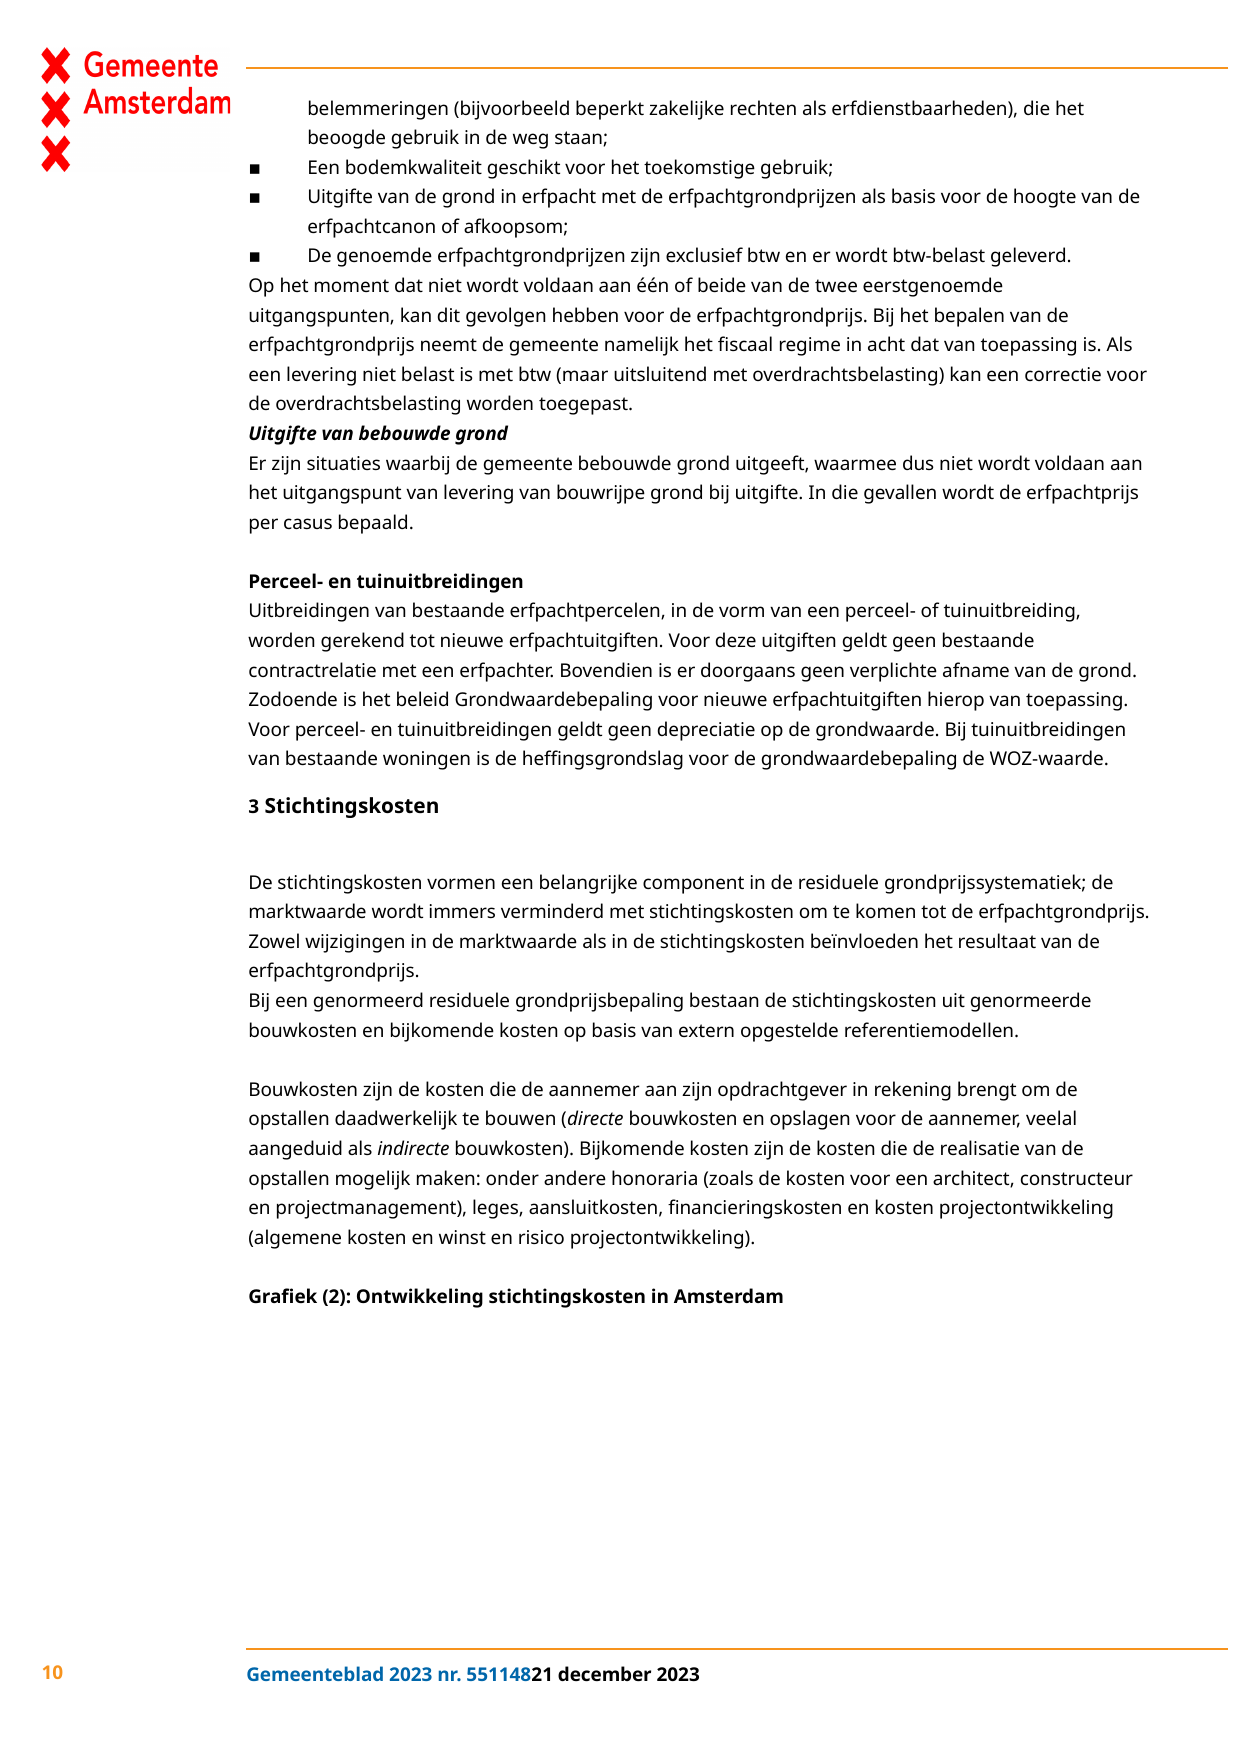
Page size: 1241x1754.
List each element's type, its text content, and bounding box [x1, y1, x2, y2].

text Er zijn situaties waarbij de gemeente bebouwde grond uitgeeft, waarmee dus niet wordt voldaan aan het uitgangspunt van levering van bouwrijpe grond bij uitgifte. In die gevallen wordt de erfpachtprijs per casus bepaald. [248, 450, 1152, 535]
picture [41, 47, 231, 172]
list belemmeringen (bijvoorbeeld beperkt zakelijke rechten als erfdienstbaarheden), die het beoogde gebruik in de weg staan; [248, 95, 1152, 150]
text Uitbreidingen van bestaande erfpachtpercelen, in de vorm van een perceel- of tuinuitbreiding, worden gerekend tot nieuwe erfpachtuitgiften. Voor deze uitgiften geldt geen bestaande contractrelatie met een erfpachter. Bovendien is er doorgaans geen verplichte afname van de grond. Zodoende is het beleid Grondwaardebepaling voor nieuwe erfpachtuitgiften hierop van toepassing. Voor perceel- en tuinuitbreidingen geldt geen depreciatie op de grondwaarde. Bij tuinuitbreidingen van bestaande woningen is de heffingsgrondslag voor de grondwaardebepaling de WOZ-waarde. [248, 598, 1152, 771]
list Uitgifte van de grond in erfpacht met de erfpachtgrondprijzen als basis voor de hoogte van de erfpachtcanon of afkoopsom; [248, 183, 1152, 239]
text De stichtingskosten vormen een belangrijke component in de residuele grondprijssystematiek; de marktwaarde wordt immers verminderd met stichtingskosten om te komen tot de erfpachtgrondprijs. Zowel wijzigingen in de marktwaarde als in de stichtingskosten beïnvloeden het resultaat van de erfpachtgrondprijs. [248, 869, 1152, 983]
text Uitgifte van bebouwde grond [248, 420, 1152, 446]
text Grafiek (2): Ontwikkeling stichtingskosten in Amsterdam [248, 1283, 1152, 1309]
list De genoemde erfpachtgrondprijzen zijn exclusief btw en er wordt btw-belast geleverd. [248, 243, 1152, 268]
list Een bodemkwaliteit geschikt voor het toekomstige gebruik; [248, 154, 1152, 180]
text 3 Stichtingskosten [248, 791, 1152, 820]
text Op het moment dat niet wordt voldaan aan één of beide van de twee eerstgenoemde uitgangspunten, kan dit gevolgen hebben voor de erfpachtgrondprijs. Bij het bepalen van de erfpachtgrondprijs neemt de gemeente namelijk het fiscaal regime in acht dat van toepassing is. Als een levering niet belast is met btw (maar uitsluitend met overdrachtsbelasting) kan een correctie voor de overdrachtsbelasting worden toegepast. [248, 272, 1152, 416]
text Perceel- en tuinuitbreidingen [248, 568, 1152, 594]
text Bij een genormeerd residuele grondprijsbepaling bestaan de stichtingskosten uit genormeerde bouwkosten en bijkomende kosten op basis van extern opgestelde referentiemodellen. [248, 987, 1152, 1043]
text Bouwkosten zijn de kosten die de aannemer aan zijn opdrachtgever in rekening brengt om de opstallen daadwerkelijk te bouwen (directe bouwkosten en opslagen voor de aannemer, veelal aangeduid als indirecte bouwkosten). Bijkomende kosten zijn de kosten die de realisatie van de opstallen mogelijk maken: onder andere honoraria (zoals de kosten voor een architect, constructeur en projectmanagement), leges, aansluitkosten, financieringskosten en kosten projectontwikkeling (algemene kosten en winst en risico projectontwikkeling). [248, 1076, 1152, 1250]
